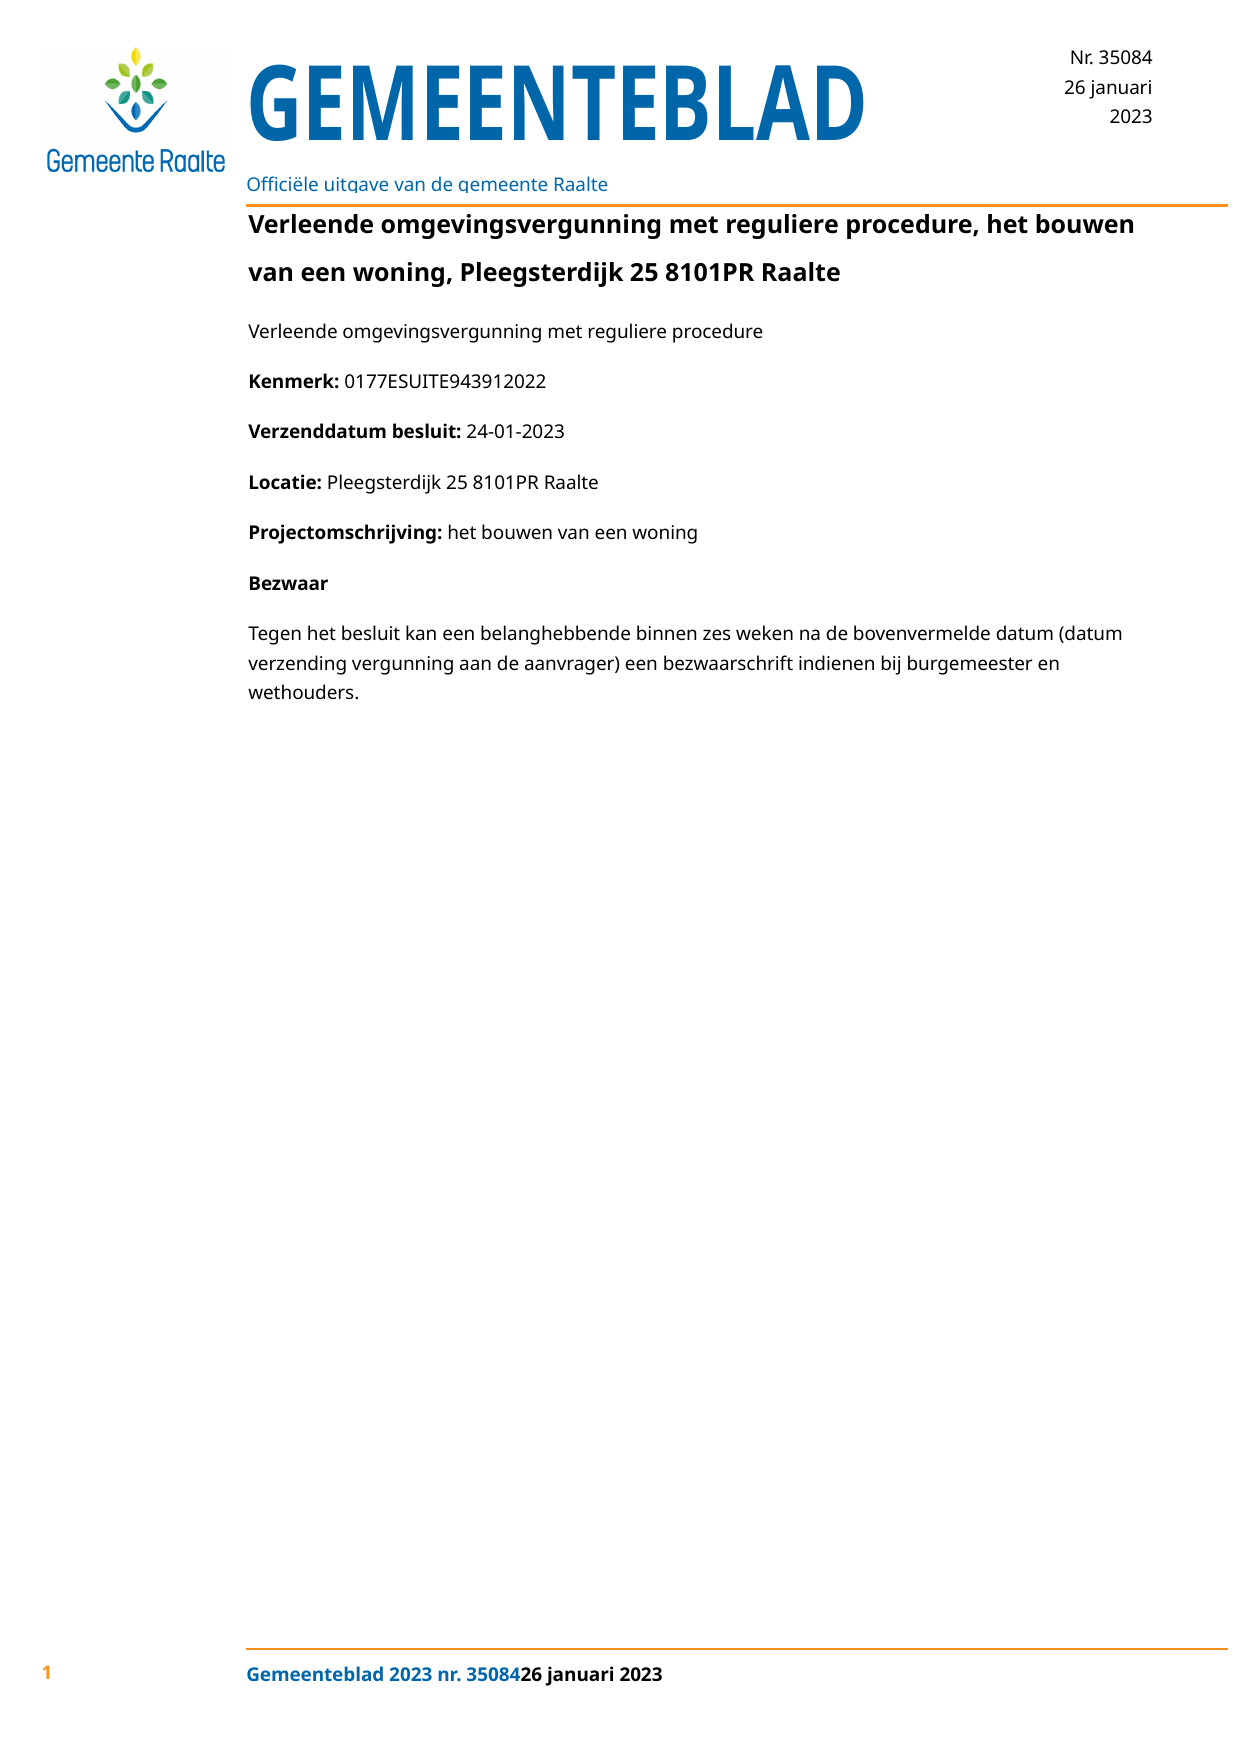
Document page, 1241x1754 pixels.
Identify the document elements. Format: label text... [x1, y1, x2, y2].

text Locatie: Pleegsterdijk 25 8101PR Raalte [248, 469, 1152, 495]
text Verleende omgevingsvergunning met reguliere procedure [248, 318, 1152, 344]
text Projectomschrijving: het bouwen van een woning [248, 519, 1152, 545]
text Bezwaar [248, 570, 1152, 596]
text Verzenddatum besluit: 24-01-2023 [248, 419, 1152, 444]
text Tegen het besluit kan een belanghebbende binnen zes weken na de bovenvermelde datum (datum verzending vergunning aan de aanvrager) een bezwaarschrift indienen bij burgemeester en wethouders. [248, 620, 1152, 705]
text Verleende omgevingsvergunning met reguliere procedure, het bouwen van een woning, Pleegsterdijk 25 8101PR Raalte [248, 207, 1152, 288]
picture [41, 47, 231, 172]
text Kenmerk: 0177ESUITE943912022 [248, 368, 1152, 394]
